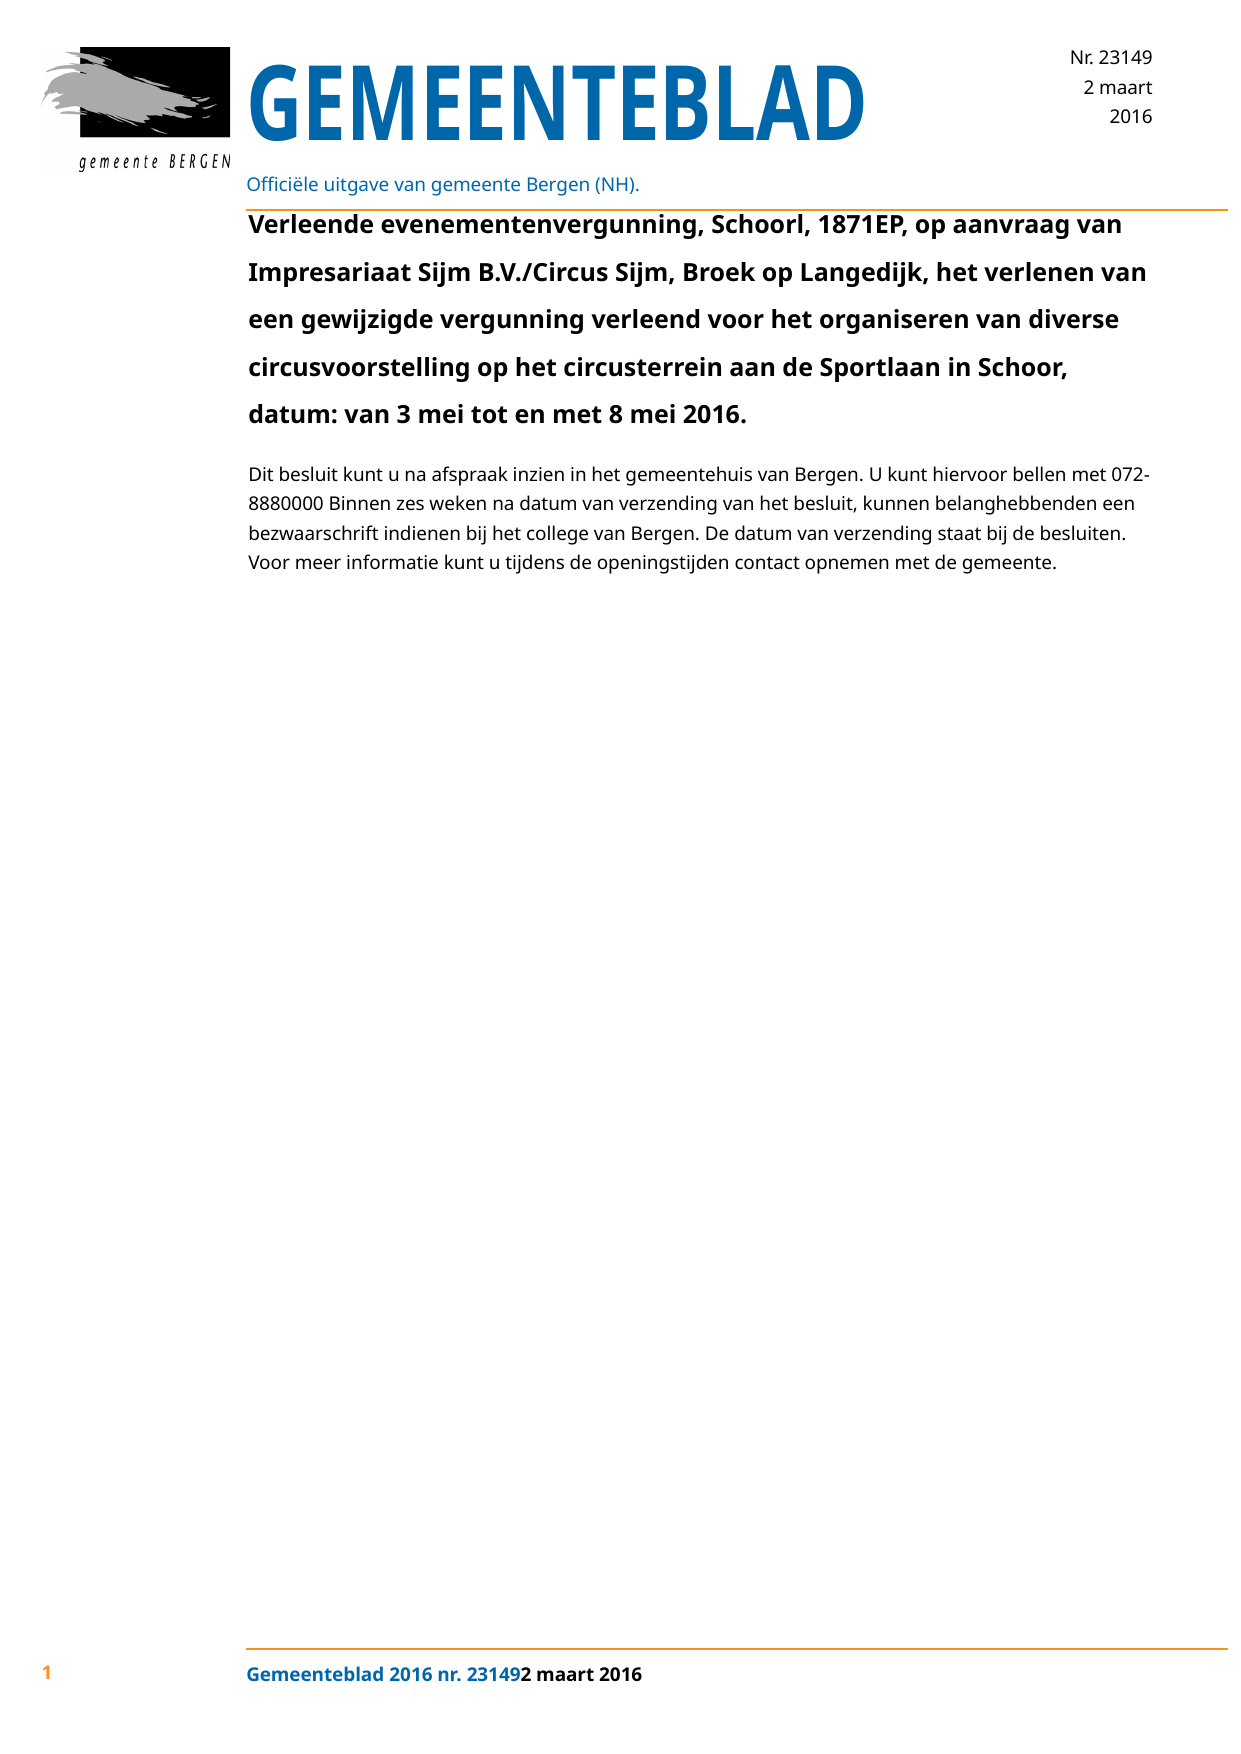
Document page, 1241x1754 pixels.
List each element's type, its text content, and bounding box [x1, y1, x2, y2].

text Verleende evenementenvergunning, Schoorl, 1871EP, op aanvraag van Impresariaat Sijm B.V./Circus Sijm, Broek op Langedijk, het verlenen van een gewijzigde vergunning verleend voor het organiseren van diverse circusvoorstelling op het circusterrein aan de Sportlaan in Schoor, datum: van 3 mei tot en met 8 mei 2016. [248, 211, 1152, 431]
picture [41, 47, 231, 172]
text Dit besluit kunt u na afspraak inzien in het gemeentehuis van Bergen. U kunt hiervoor bellen met 072-8880000 Binnen zes weken na datum van verzending van het besluit, kunnen belanghebbenden een bezwaarschrift indienen bij het college van Bergen. De datum van verzending staat bij de besluiten. Voor meer informatie kunt u tijdens de openingstijden contact opnemen met de gemeente. [248, 461, 1152, 575]
